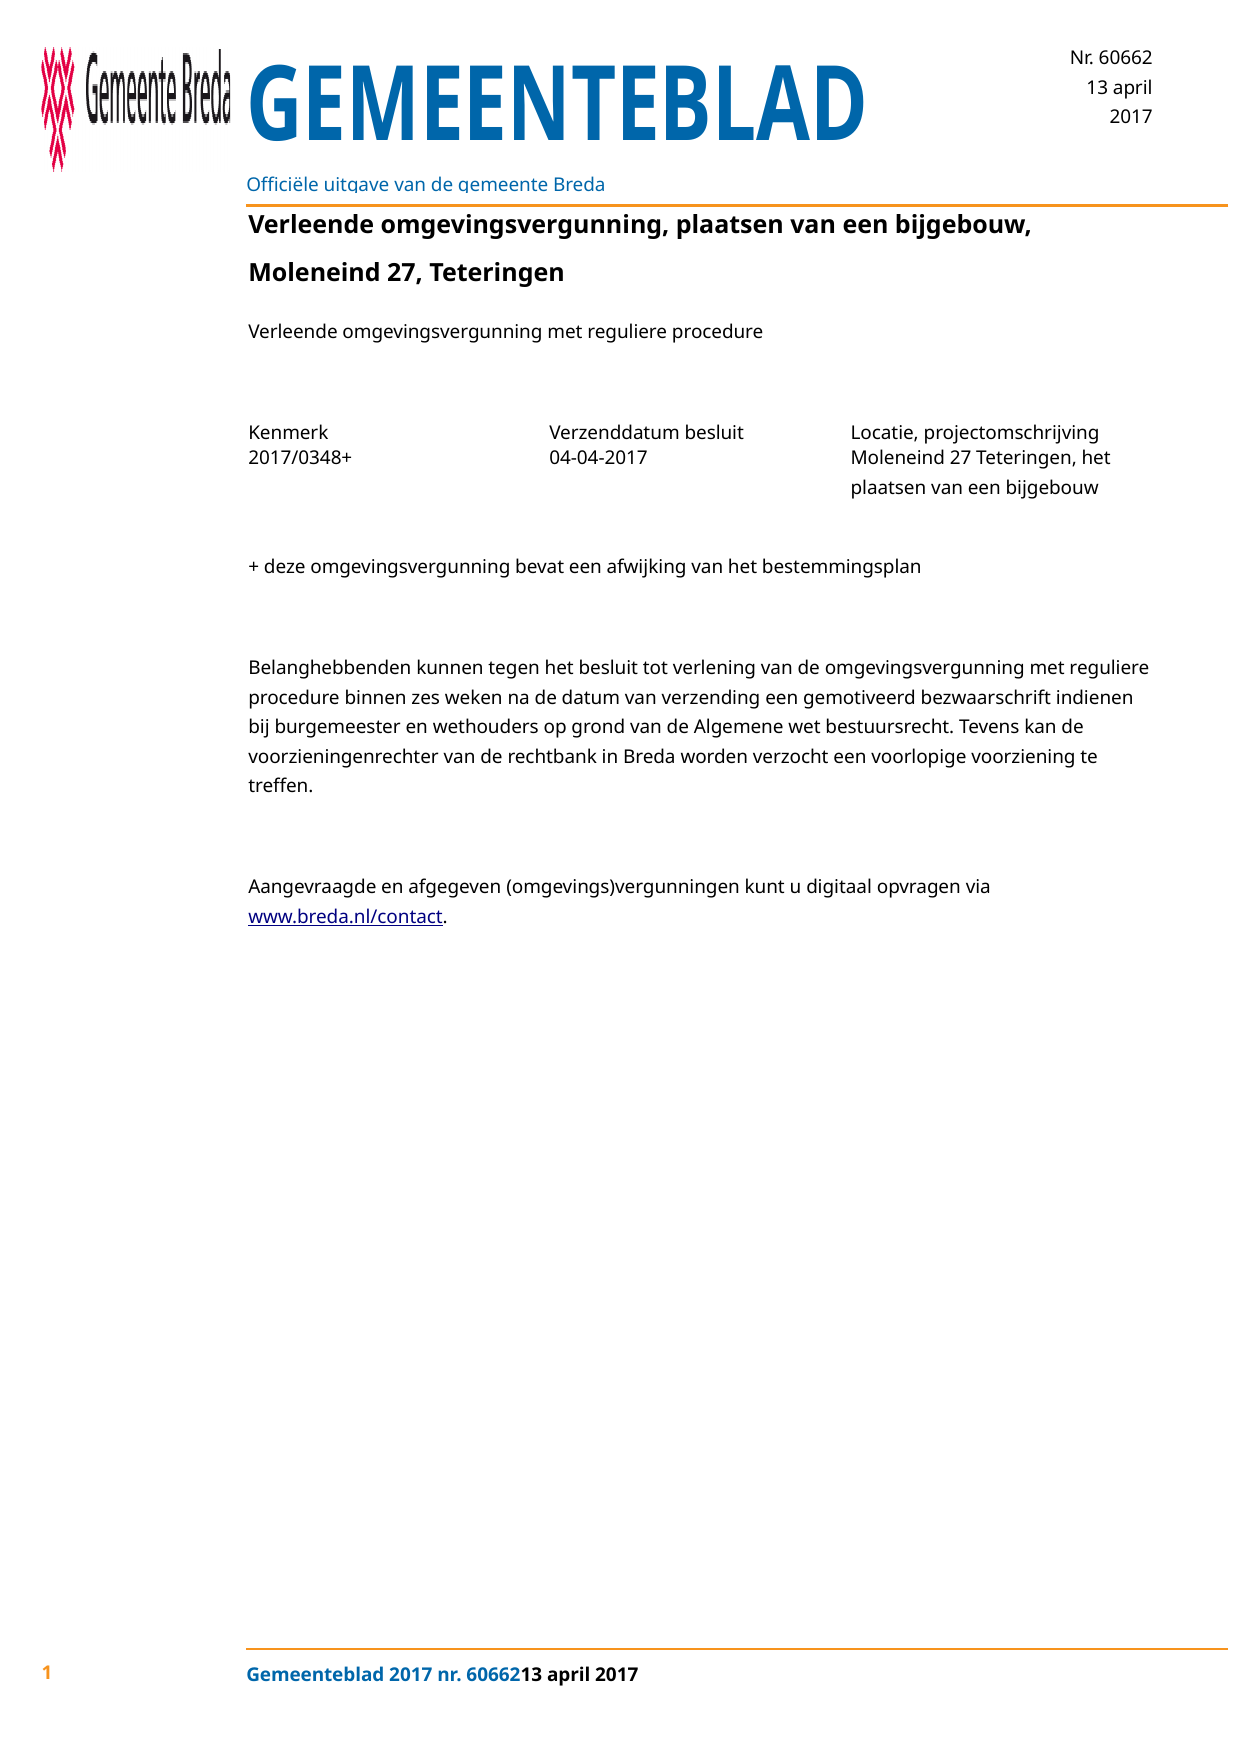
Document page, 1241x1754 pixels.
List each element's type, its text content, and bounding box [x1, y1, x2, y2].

picture [41, 47, 231, 172]
text Belanghebbenden kunnen tegen het besluit tot verlening van de omgevingsvergunning met reguliere procedure binnen zes weken na de datum van verzending een gemotiveerd bezwaarschrift indienen bij burgemeester en wethouders op grond van de Algemene wet bestuursrecht. Tevens kan de voorzieningenrechter van de rechtbank in Breda worden verzocht een voorlopige voorziening te treffen. [248, 654, 1152, 798]
text Aangevraagde en afgegeven (omgevings)vergunningen kunt u digitaal opvragen via www.breda.nl/contact. [248, 873, 1152, 929]
text + deze omgevingsvergunning bevat een afwijking van het bestemmingsplan [248, 553, 1152, 579]
text Verleende omgevingsvergunning met reguliere procedure [248, 318, 1152, 344]
table_cell Moleneind 27 Teteringen, het plaatsen van een bijgebouw [850, 445, 1152, 500]
table_cell 2017/0348+ [248, 445, 549, 500]
table_header Verzenddatum besluit [549, 419, 850, 444]
text Verleende omgevingsvergunning, plaatsen van een bijgebouw, Moleneind 27, Teteringen [248, 207, 1152, 288]
table_header Kenmerk [248, 419, 549, 444]
table_cell 04-04-2017 [549, 445, 850, 500]
table_header Locatie, projectomschrijving [850, 419, 1152, 444]
